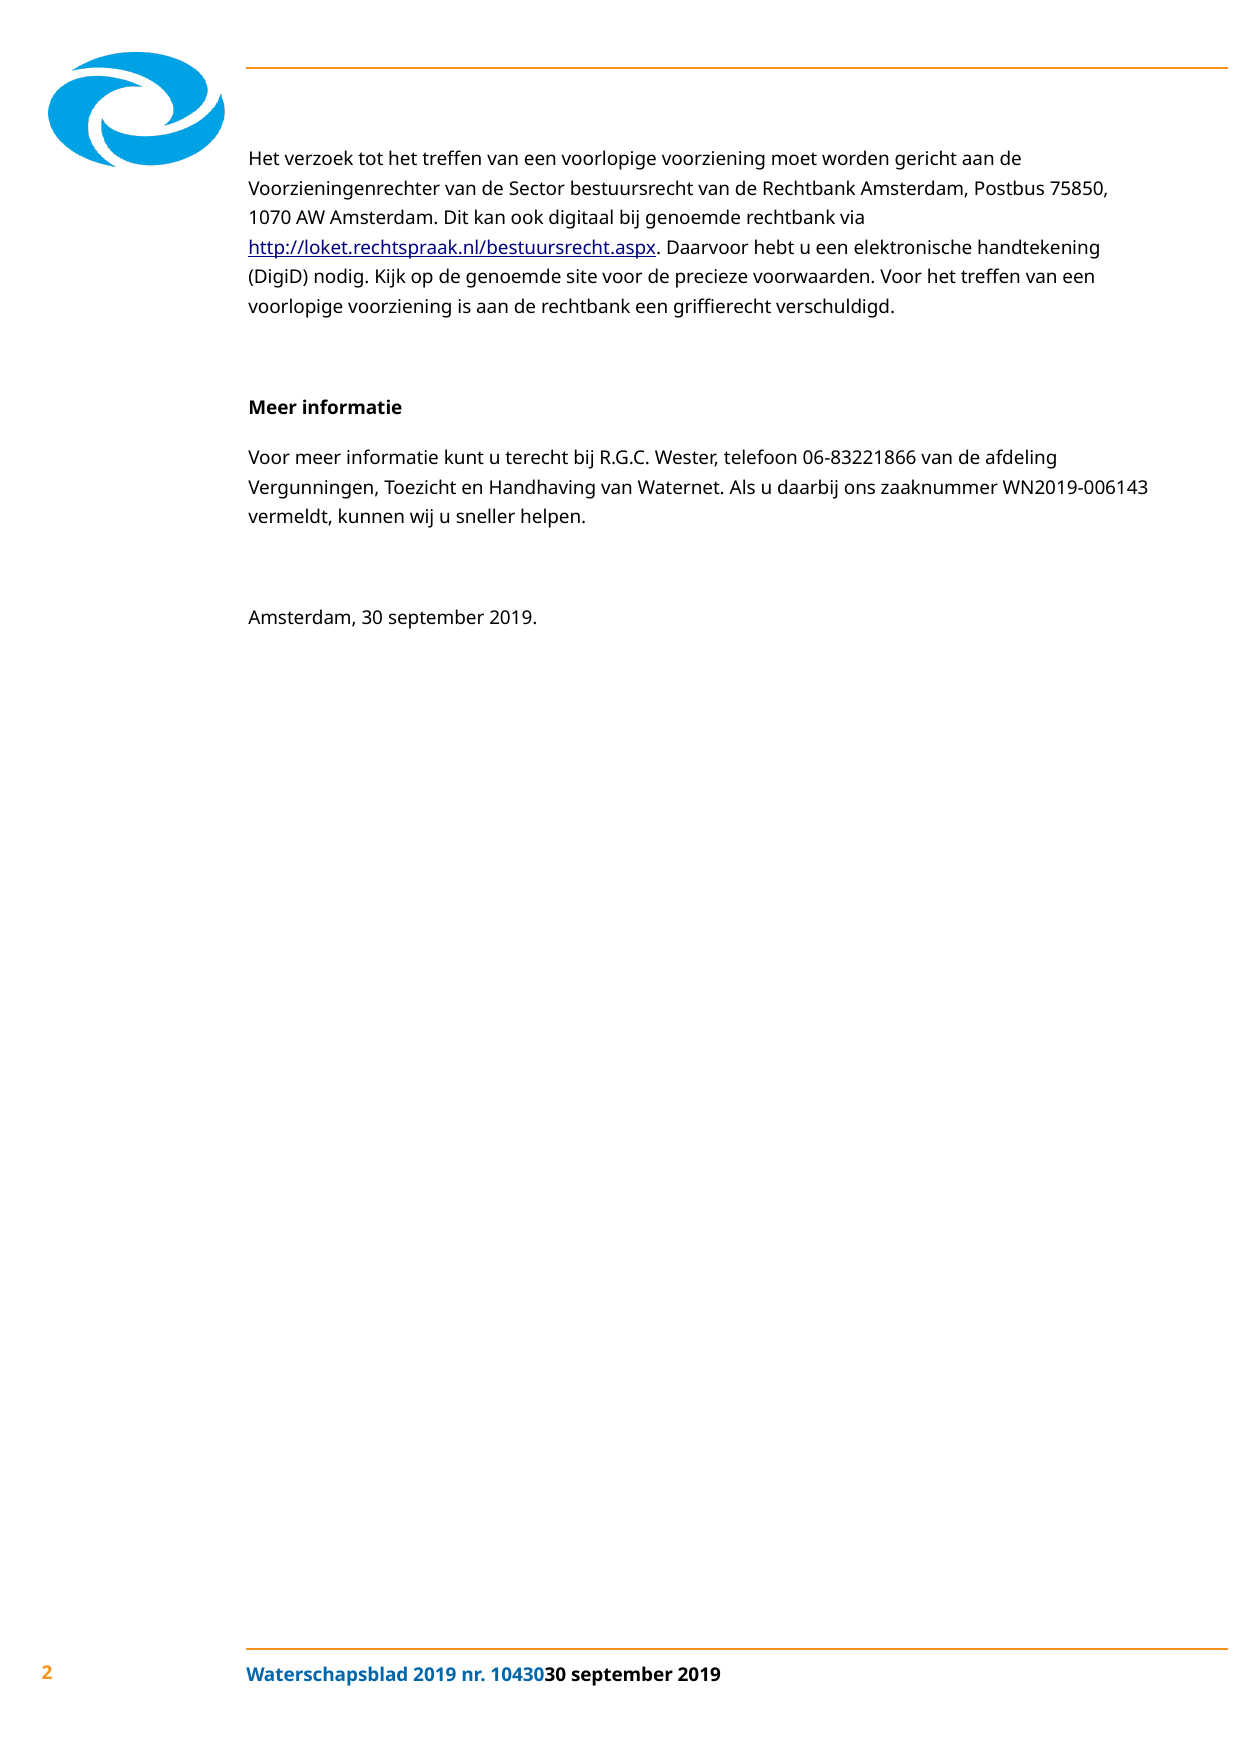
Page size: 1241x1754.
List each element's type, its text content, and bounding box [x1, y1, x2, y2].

text Amsterdam, 30 september 2019. [248, 604, 1152, 630]
text Meer informatie [248, 394, 1152, 420]
text Het verzoek tot het treffen van een voorlopige voorziening moet worden gericht aan de Voorzieningenrechter van de Sector bestuursrecht van de Rechtbank Amsterdam, Postbus 75850, 1070 AW Amsterdam. Dit kan ook digitaal bij genoemde rechtbank via http://loket.rechtspraak.nl/bestuursrecht.aspx. Daarvoor hebt u een elektronische handtekening (DigiD) nodig. Kijk op de genoemde site voor de precieze voorwaarden. Voor het treffen van een voorlopige voorziening is aan de rechtbank een griffierecht verschuldigd. [248, 145, 1152, 319]
text Voor meer informatie kunt u terecht bij R.G.C. Wester, telefoon 06-83221866 van de afdeling Vergunningen, Toezicht en Handhaving van Waternet. Als u daarbij ons zaaknummer WN2019-006143 vermeldt, kunnen wij u sneller helpen. [248, 444, 1152, 529]
picture [41, 47, 231, 172]
